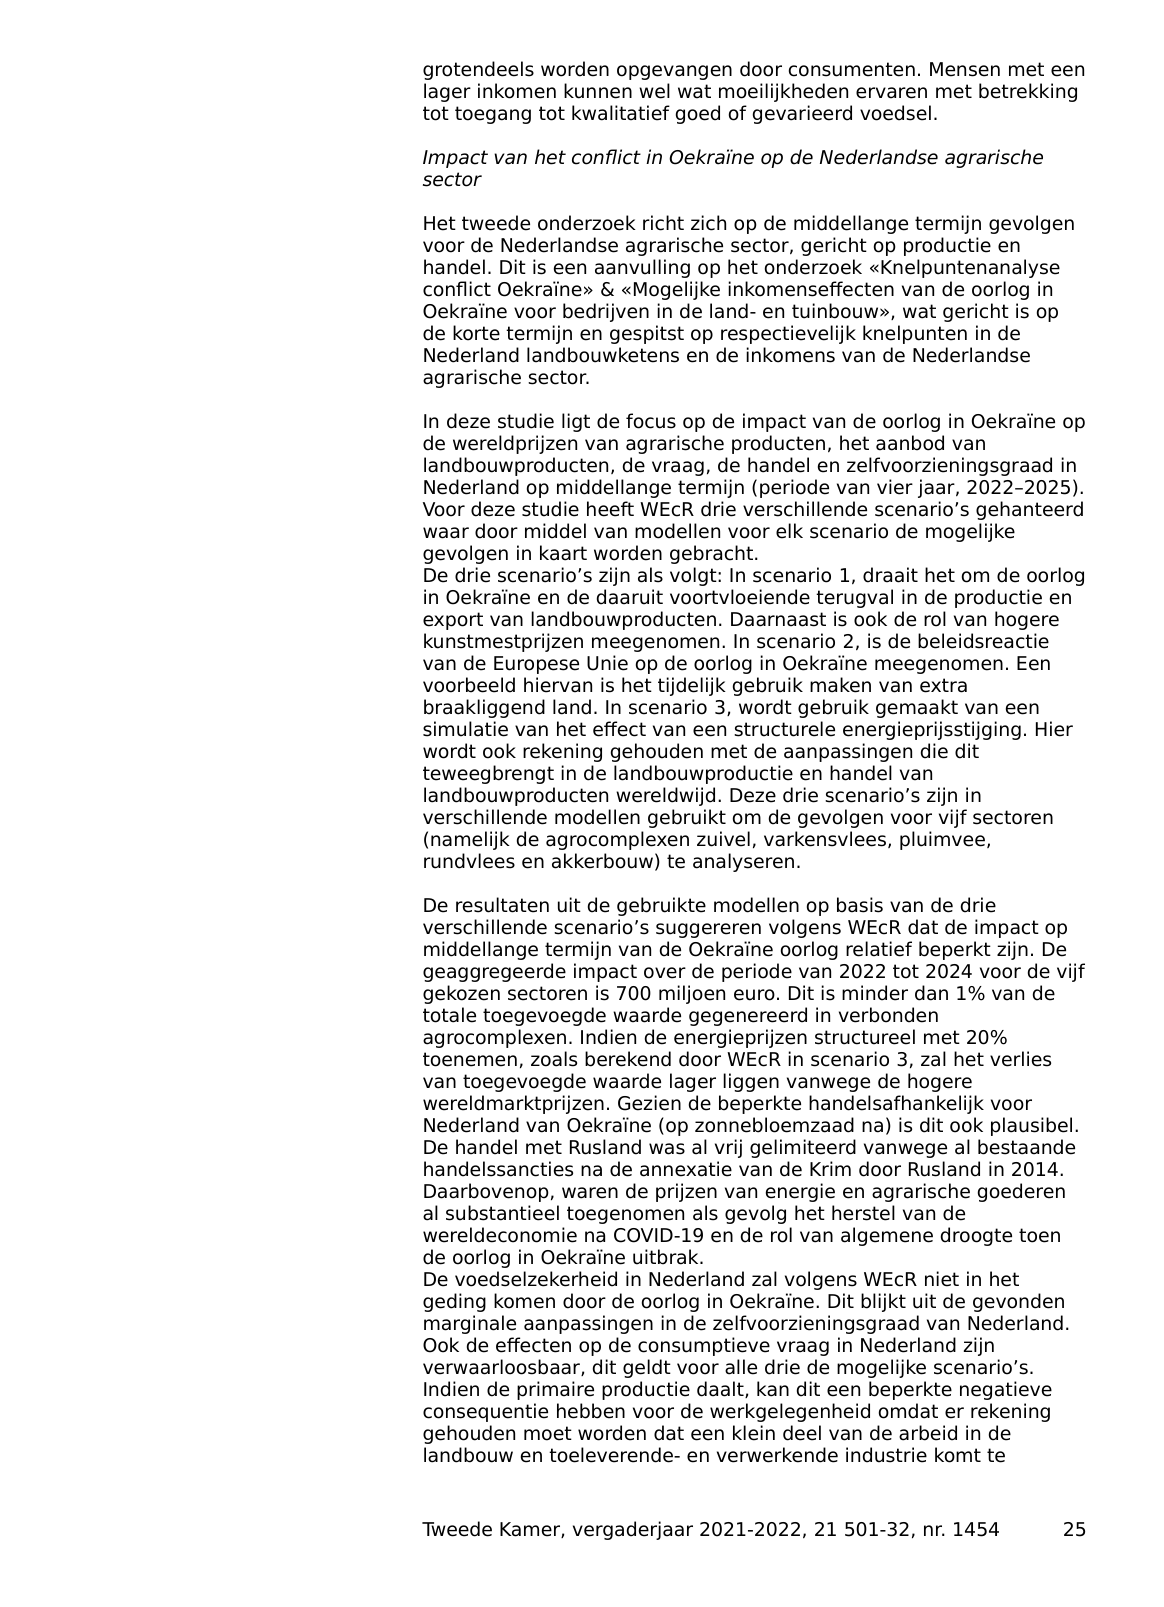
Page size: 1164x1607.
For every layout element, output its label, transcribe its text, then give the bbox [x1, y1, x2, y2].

text Het tweede onderzoek richt zich op de middellange termijn gevolgen voor de Nederlandse agrarische sector, gericht op productie en handel. Dit is een aanvulling op het onderzoek «Knelpuntenanalyse conflict Oekraïne» & «Mogelijke inkomenseffecten van de oorlog in Oekraïne voor bedrijven in de land- en tuinbouw», wat gericht is op de korte termijn en gespitst op respectievelijk knelpunten in de Nederland landbouwketens en de inkomens van de Nederlandse agrarische sector. [422, 213, 1087, 389]
text grotendeels worden opgevangen door consumenten. Mensen met een lager inkomen kunnen wel wat moeilijkheden ervaren met betrekking tot toegang tot kwalitatief goed of gevarieerd voedsel. [422, 59, 1087, 125]
text In deze studie ligt de focus op de impact van de oorlog in Oekraïne op de wereldprijzen van agrarische producten, het aanbod van landbouwproducten, de vraag, de handel en zelfvoorzieningsgraad in Nederland op middellange termijn (periode van vier jaar, 2022–2025). Voor deze studie heeft WEcR drie verschillende scenario’s gehanteerd waar door middel van modellen voor elk scenario de mogelijke gevolgen in kaart worden gebracht. [422, 411, 1087, 565]
text De resultaten uit de gebruikte modellen op basis van de drie verschillende scenario’s suggereren volgens WEcR dat de impact op middellange termijn van de Oekraïne oorlog relatief beperkt zijn. De geaggregeerde impact over de periode van 2022 tot 2024 voor de vijf gekozen sectoren is 700 miljoen euro. Dit is minder dan 1% van de totale toegevoegde waarde gegenereerd in verbonden agrocomplexen. Indien de energieprijzen structureel met 20% toenemen, zoals berekend door WEcR in scenario 3, zal het verlies van toegevoegde waarde lager liggen vanwege de hogere wereldmarktprijzen. Gezien de beperkte handelsafhankelijk voor Nederland van Oekraïne (op zonnebloemzaad na) is dit ook plausibel. De handel met Rusland was al vrij gelimiteerd vanwege al bestaande handelssancties na de annexatie van de Krim door Rusland in 2014. Daarbovenop, waren de prijzen van energie en agrarische goederen al substantieel toegenomen als gevolg het herstel van de wereldeconomie na COVID-19 en de rol van algemene droogte toen de oorlog in Oekraïne uitbrak. [422, 895, 1087, 1269]
subtitle Impact van het conflict in Oekraïne op de Nederlandse agrarische sector [422, 147, 1087, 191]
text De voedselzekerheid in Nederland zal volgens WEcR niet in het geding komen door de oorlog in Oekraïne. Dit blijkt uit de gevonden marginale aanpassingen in de zelfvoorzieningsgraad van Nederland. Ook de effecten op de consumptieve vraag in Nederland zijn verwaarloosbaar, dit geldt voor alle drie de mogelijke scenario’s. Indien de primaire productie daalt, kan dit een beperkte negatieve consequentie hebben voor de werkgelegenheid omdat er rekening gehouden moet worden dat een klein deel van de arbeid in de landbouw en toeleverende- en verwerkende industrie komt te [422, 1269, 1087, 1467]
text De drie scenario’s zijn als volgt: In scenario 1, draait het om de oorlog in Oekraïne en de daaruit voortvloeiende terugval in de productie en export van landbouwproducten. Daarnaast is ook de rol van hogere kunstmestprijzen meegenomen. In scenario 2, is de beleidsreactie van de Europese Unie op de oorlog in Oekraïne meegenomen. Een voorbeeld hiervan is het tijdelijk gebruik maken van extra braakliggend land. In scenario 3, wordt gebruik gemaakt van een simulatie van het effect van een structurele energieprijsstijging. Hier wordt ook rekening gehouden met de aanpassingen die dit teweegbrengt in de landbouwproductie en handel van landbouwproducten wereldwijd. Deze drie scenario’s zijn in verschillende modellen gebruikt om de gevolgen voor vijf sectoren (namelijk de agrocomplexen zuivel, varkensvlees, pluimvee, rundvlees en akkerbouw) te analyseren. [422, 565, 1087, 873]
